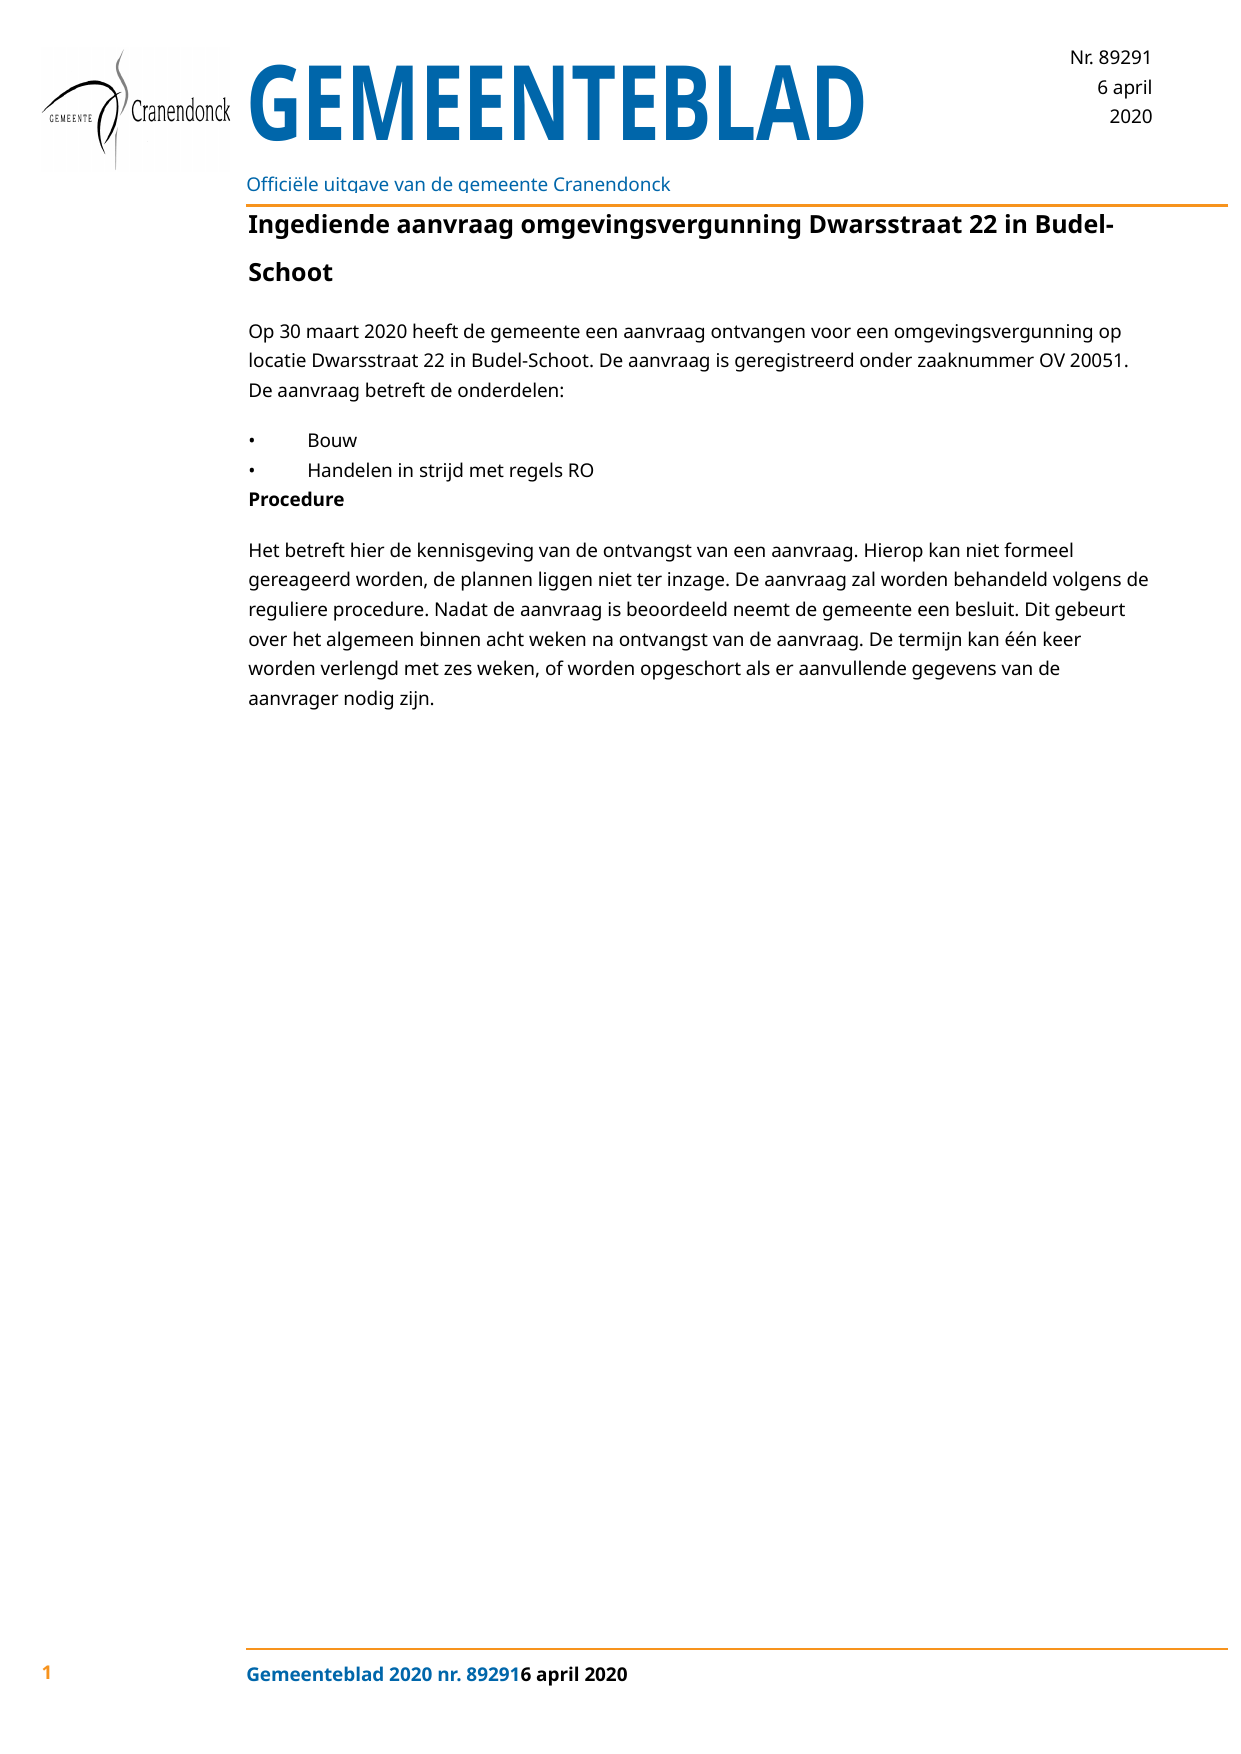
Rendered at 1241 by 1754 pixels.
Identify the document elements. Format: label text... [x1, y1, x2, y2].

text Procedure [248, 487, 1152, 512]
text Op 30 maart 2020 heeft de gemeente een aanvraag ontvangen voor een omgevingsvergunning op locatie Dwarsstraat 22 in Budel-Schoot. De aanvraag is geregistreerd onder zaaknummer OV 20051. De aanvraag betreft de onderdelen: [248, 318, 1152, 403]
list Handelen in strijd met regels RO [248, 457, 1152, 483]
text Het betreft hier de kennisgeving van de ontvangst van een aanvraag. Hierop kan niet formeel gereageerd worden, de plannen liggen niet ter inzage. De aanvraag zal worden behandeld volgens de reguliere procedure. Nadat de aanvraag is beoordeeld neemt de gemeente een besluit. Dit gebeurt over het algemeen binnen acht weken na ontvangst van de aanvraag. De termijn kan één keer worden verlengd met zes weken, of worden opgeschort als er aanvullende gegevens van de aanvrager nodig zijn. [248, 537, 1152, 711]
text Ingediende aanvraag omgevingsvergunning Dwarsstraat 22 in Budel-Schoot [248, 207, 1152, 288]
picture [41, 47, 231, 172]
list Bouw [248, 427, 1152, 453]
